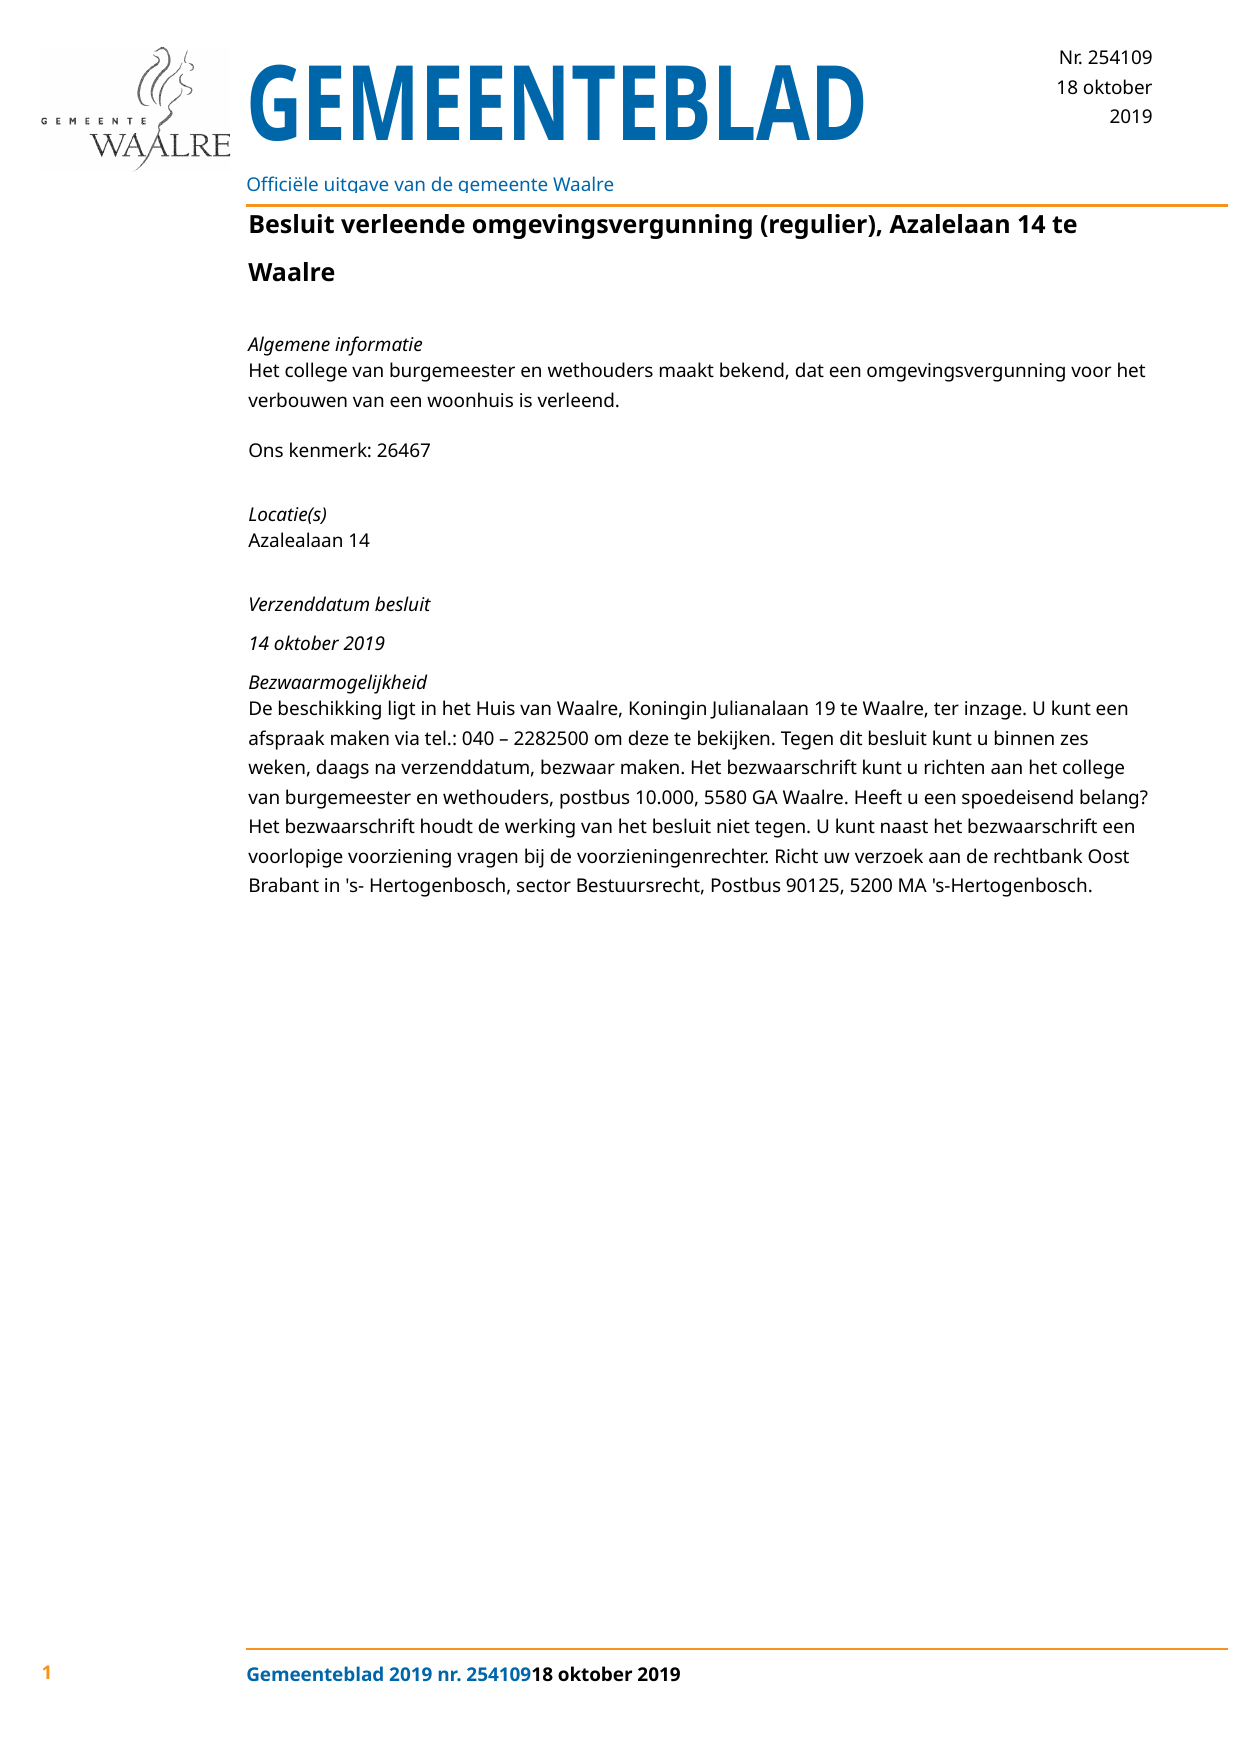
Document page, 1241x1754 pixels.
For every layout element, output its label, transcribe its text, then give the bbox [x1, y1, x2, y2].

text Besluit verleende omgevingsvergunning (regulier), Azalelaan 14 te Waalre [248, 207, 1152, 288]
text Bezwaarmogelijkheid [248, 669, 1152, 695]
text Het college van burgemeester en wethouders maakt bekend, dat een omgevingsvergunning voor het verbouwen van een woonhuis is verleend. [248, 357, 1152, 412]
text Azalealaan 14 [248, 527, 1152, 553]
text Locatie(s) [248, 501, 1152, 527]
text De beschikking ligt in het Huis van Waalre, Koningin Julianalaan 19 te Waalre, ter inzage. U kunt een afspraak maken via tel.: 040 – 2282500 om deze te bekijken. Tegen dit besluit kunt u binnen zes weken, daags na verzenddatum, bezwaar maken. Het bezwaarschrift kunt u richten aan het college van burgemeester en wethouders, postbus 10.000, 5580 GA Waalre. Heeft u een spoedeisend belang? Het bezwaarschrift houdt de werking van het besluit niet tegen. U kunt naast het bezwaarschrift een voorlopige voorziening vragen bij de voorzieningenrechter. Richt uw verzoek aan de rechtbank Oost Brabant in 's- Hertogenbosch, sector Bestuursrecht, Postbus 90125, 5200 MA 's-Hertogenbosch. [248, 695, 1152, 898]
text Verzenddatum besluit [248, 591, 1152, 617]
picture [41, 47, 231, 172]
text 14 oktober 2019 [248, 630, 1152, 656]
text Ons kenmerk: 26467 [248, 437, 1152, 463]
text Algemene informatie [248, 331, 1152, 357]
